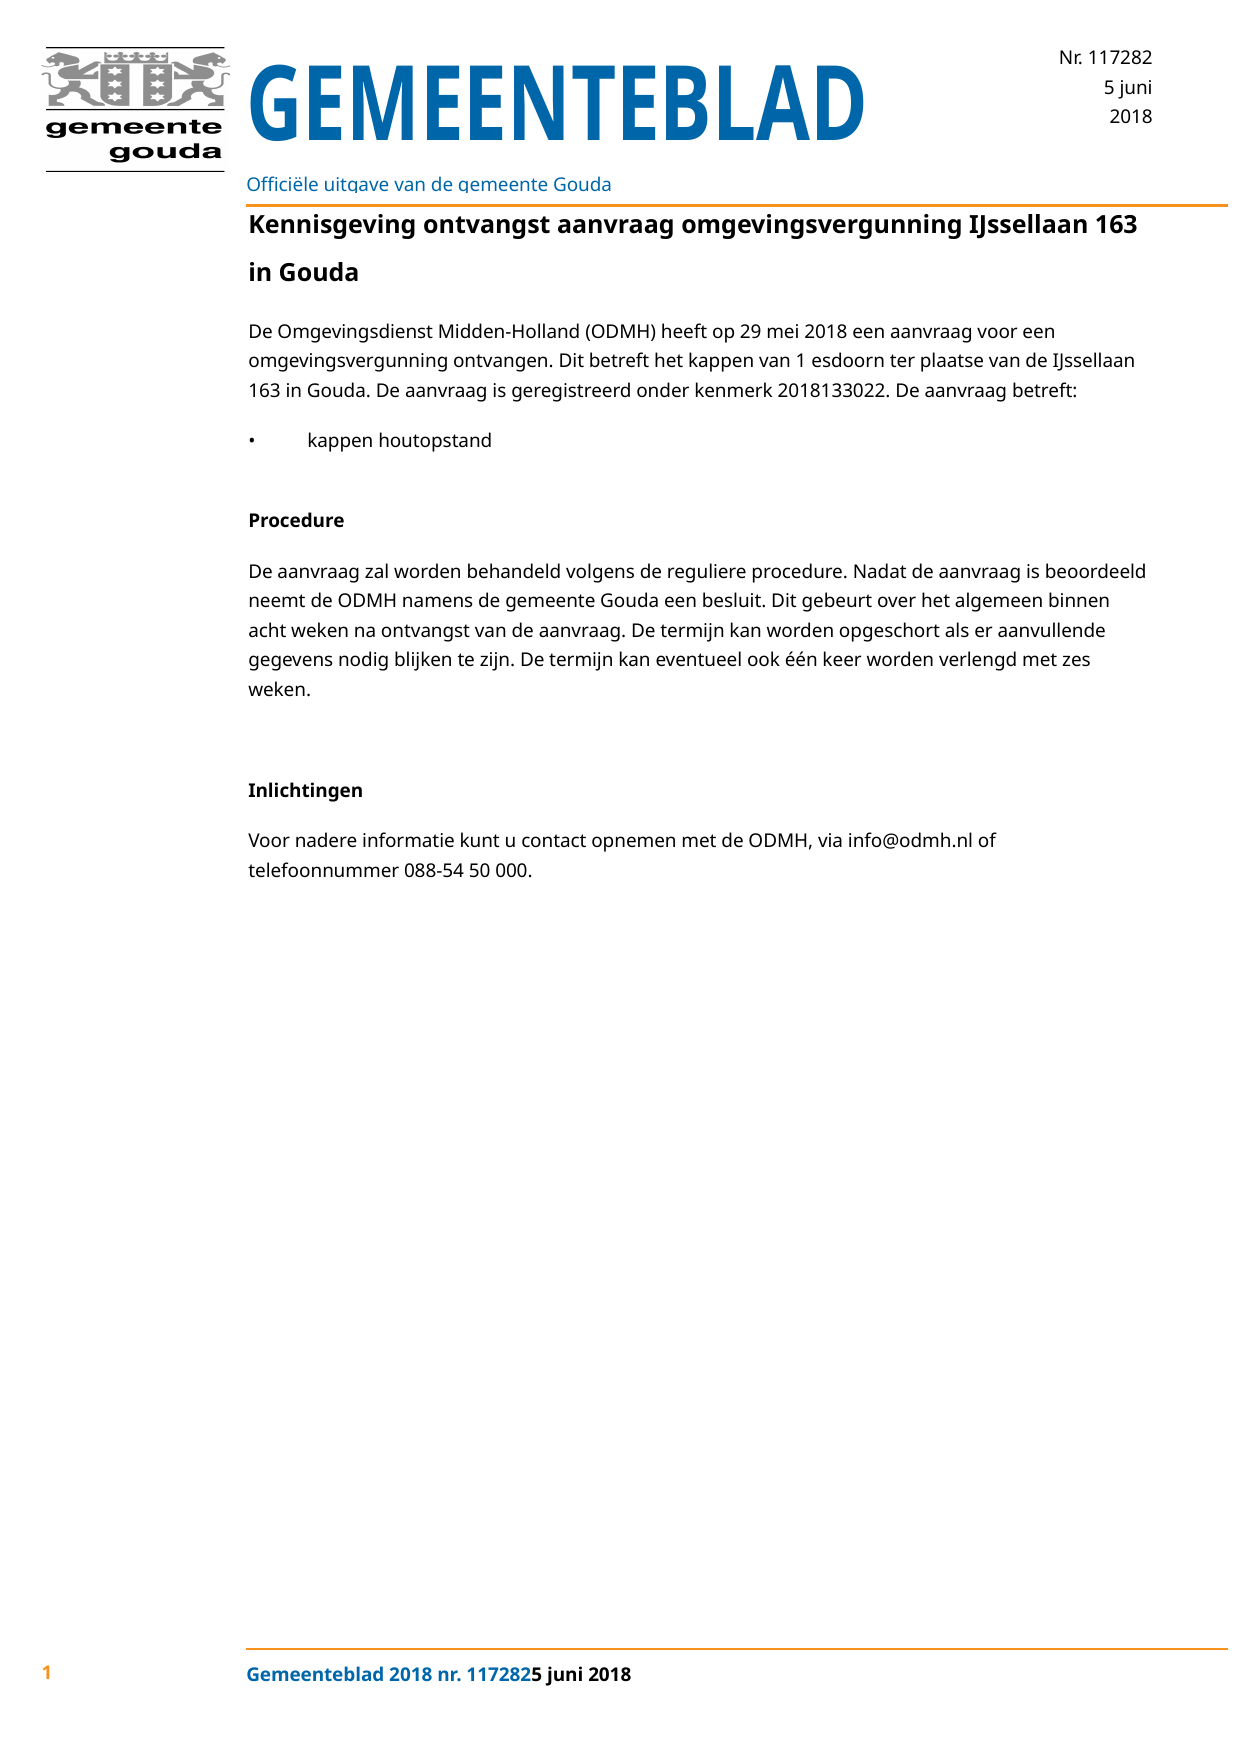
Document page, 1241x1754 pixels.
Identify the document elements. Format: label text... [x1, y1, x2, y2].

picture [41, 47, 231, 172]
text Procedure [248, 507, 1152, 533]
text De aanvraag zal worden behandeld volgens de reguliere procedure. Nadat de aanvraag is beoordeeld neemt de ODMH namens de gemeente Gouda een besluit. Dit gebeurt over het algemeen binnen acht weken na ontvangst van de aanvraag. De termijn kan worden opgeschort als er aanvullende gegevens nodig blijken te zijn. De termijn kan eventueel ook één keer worden verlengd met zes weken. [248, 558, 1152, 702]
list kappen houtopstand [248, 427, 1152, 453]
text Inlichtingen [248, 777, 1152, 803]
text Kennisgeving ontvangst aanvraag omgevingsvergunning IJssellaan 163 in Gouda [248, 207, 1152, 288]
text De Omgevingsdienst Midden-Holland (ODMH) heeft op 29 mei 2018 een aanvraag voor een omgevingsvergunning ontvangen. Dit betreft het kappen van 1 esdoorn ter plaatse van de IJssellaan 163 in Gouda. De aanvraag is geregistreerd onder kenmerk 2018133022. De aanvraag betreft: [248, 318, 1152, 403]
text Voor nadere informatie kunt u contact opnemen met de ODMH, via info@odmh.nl of telefoonnummer 088-54 50 000. [248, 827, 1152, 883]
